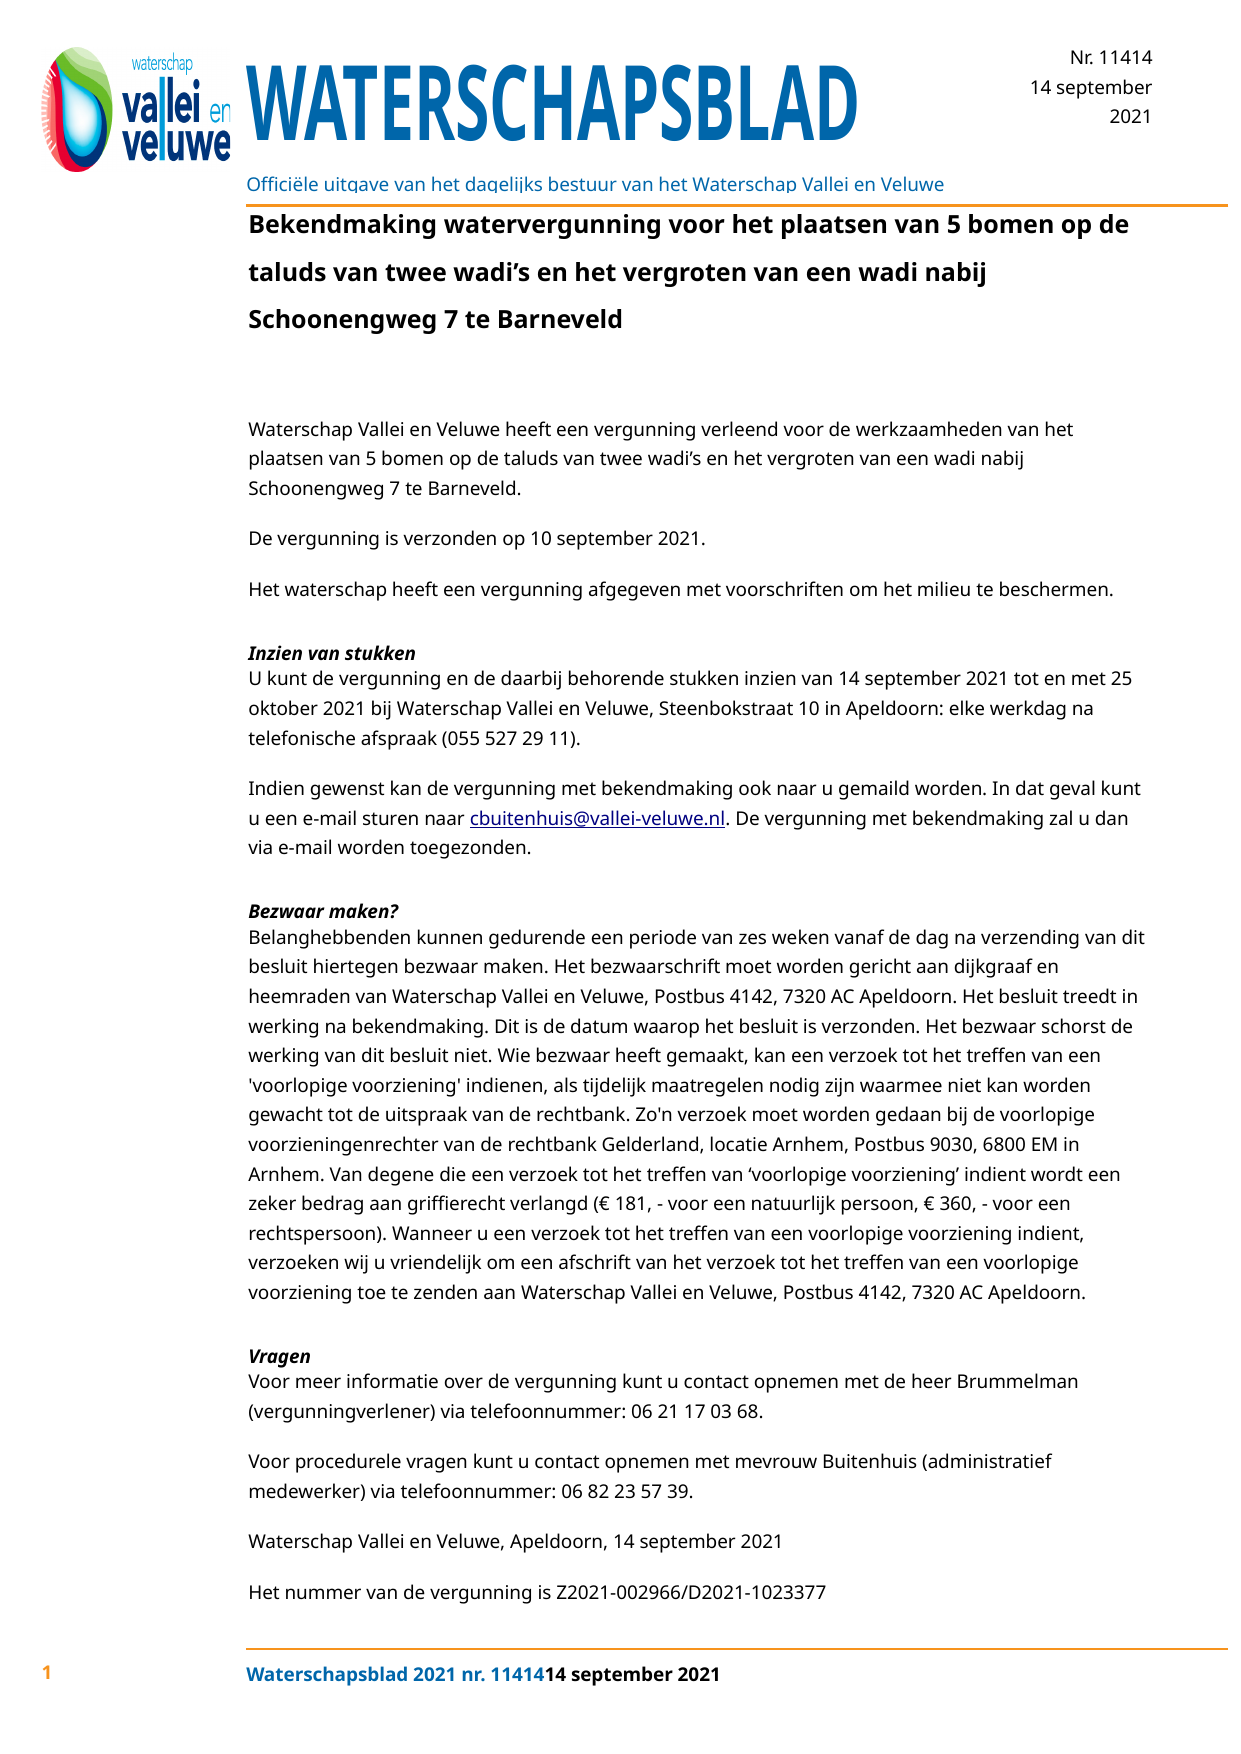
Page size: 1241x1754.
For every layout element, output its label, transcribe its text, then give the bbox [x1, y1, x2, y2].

text Voor meer informatie over de vergunning kunt u contact opnemen met de heer Brummelman (vergunningverlener) via telefoonnummer: 06 21 17 03 68. [248, 1369, 1152, 1424]
text Bekendmaking watervergunning voor het plaatsen van 5 bomen op de taluds van twee wadi’s en het vergroten van een wadi nabij Schoonengweg 7 te Barneveld [248, 207, 1152, 336]
text Indien gewenst kan de vergunning met bekendmaking ook naar u gemaild worden. In dat geval kunt u een e-mail sturen naar cbuitenhuis@vallei-veluwe.nl. De vergunning met bekendmaking zal u dan via e-mail worden toegezonden. [248, 775, 1152, 860]
text U kunt de vergunning en de daarbij behorende stukken inzien van 14 september 2021 tot en met 25 oktober 2021 bij Waterschap Vallei en Veluwe, Steenbokstraat 10 in Apeldoorn: elke werkdag na telefonische afspraak (055 527 29 11). [248, 666, 1152, 751]
picture [41, 47, 231, 172]
text Het waterschap heeft een vergunning afgegeven met voorschriften om het milieu te beschermen. [248, 576, 1152, 602]
text Waterschap Vallei en Veluwe, Apeldoorn, 14 september 2021 [248, 1529, 1152, 1554]
text Voor procedurele vragen kunt u contact opnemen met mevrouw Buitenhuis (administratief medewerker) via telefoonnummer: 06 82 23 57 39. [248, 1449, 1152, 1504]
text Het nummer van de vergunning is Z2021-002966/D2021-1023377 [248, 1579, 1152, 1605]
text Bezwaar maken? [248, 898, 1152, 924]
text De vergunning is verzonden op 10 september 2021. [248, 526, 1152, 551]
text Belanghebbenden kunnen gedurende een periode van zes weken vanaf de dag na verzending van dit besluit hiertegen bezwaar maken. Het bezwaarschrift moet worden gericht aan dijkgraaf en heemraden van Waterschap Vallei en Veluwe, Postbus 4142, 7320 AC Apeldoorn. Het besluit treedt in werking na bekendmaking. Dit is de datum waarop het besluit is verzonden. Het bezwaar schorst de werking van dit besluit niet. Wie bezwaar heeft gemaakt, kan een verzoek tot het treffen van een 'voorlopige voorziening' indienen, als tijdelijk maatregelen nodig zijn waarmee niet kan worden gewacht tot de uitspraak van de rechtbank. Zo'n verzoek moet worden gedaan bij de voorlopige voorzieningenrechter van de rechtbank Gelderland, locatie Arnhem, Postbus 9030, 6800 EM in Arnhem. Van degene die een verzoek tot het treffen van ‘voorlopige voorziening’ indient wordt een zeker bedrag aan griffierecht verlangd (€ 181, - voor een natuurlijk persoon, € 360, - voor een rechtspersoon). Wanneer u een verzoek tot het treffen van een voorlopige voorziening indient, verzoeken wij u vriendelijk om een afschrift van het verzoek tot het treffen van een voorlopige voorziening toe te zenden aan Waterschap Vallei en Veluwe, Postbus 4142, 7320 AC Apeldoorn. [248, 924, 1152, 1305]
text Inzien van stukken [248, 640, 1152, 666]
text Vragen [248, 1343, 1152, 1369]
text Waterschap Vallei en Veluwe heeft een vergunning verleend voor de werkzaamheden van het plaatsen van 5 bomen op de taluds van twee wadi’s en het vergroten van een wadi nabij Schoonengweg 7 te Barneveld. [248, 416, 1152, 501]
